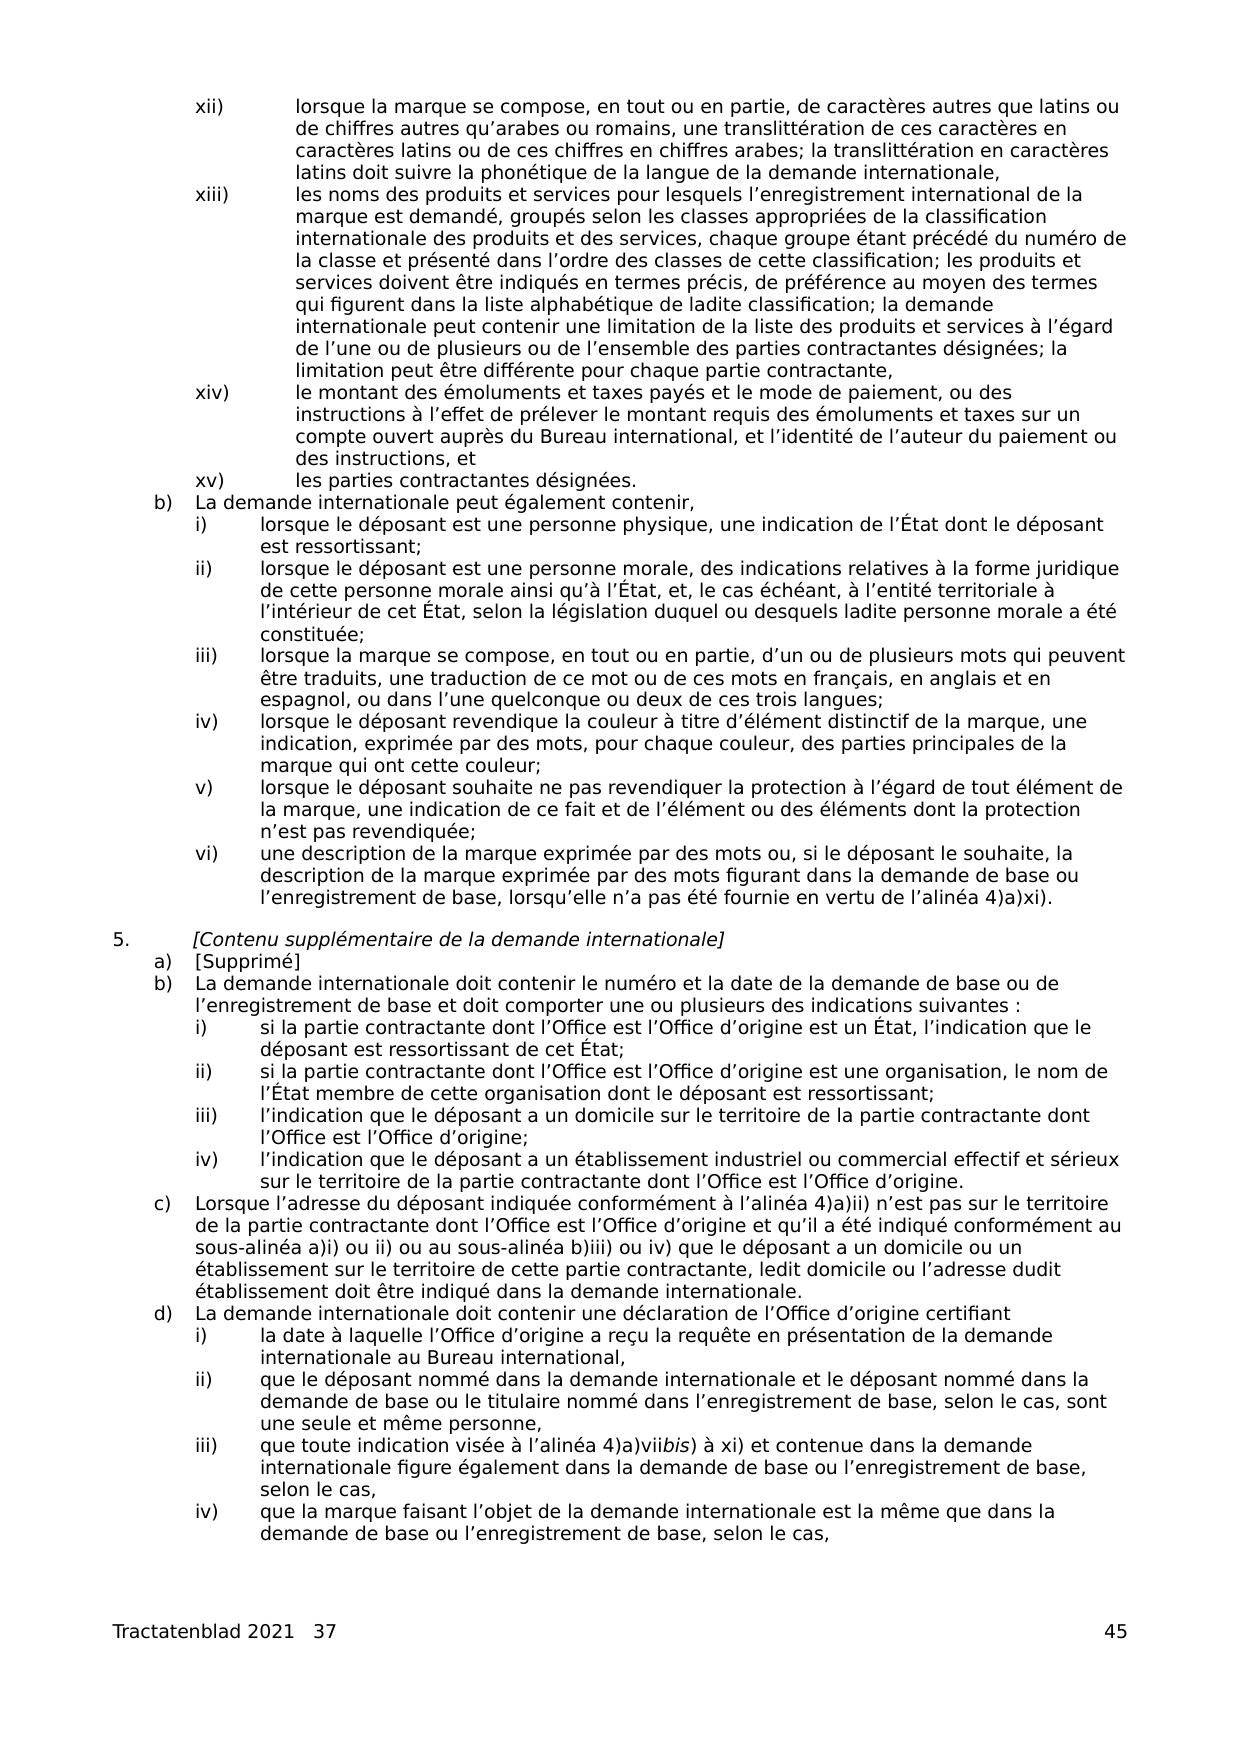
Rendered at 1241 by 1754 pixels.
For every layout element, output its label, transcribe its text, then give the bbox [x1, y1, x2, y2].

text vi) une description de la marque exprimée par des mots ou, si le déposant le souhaite, la description de la marque exprimée par des mots figurant dans la demande de base ou l’enregistrement de base, lorsqu’elle n’a pas été fournie en vertu de l’alinéa 4)a)xi). [195, 843, 1128, 909]
text b) La demande internationale doit contenir le numéro et la date de la demande de base ou de l’enregistrement de base et doit comporter une ou plusieurs des indications suivantes : [153, 973, 1128, 1017]
text iii) que toute indication visée à l’alinéa 4)a)viibis) à xi) et contenue dans la demande internationale figure également dans la demande de base ou l’enregistrement de base, selon le cas, [195, 1435, 1128, 1501]
text xiv) le montant des émoluments et taxes payés et le mode de paiement, ou des instructions à l’effet de prélever le montant requis des émoluments et taxes sur un compte ouvert auprès du Bureau international, et l’identité de l’auteur du paiement ou des instructions, et [195, 382, 1128, 469]
text xiii) les noms des produits et services pour lesquels l’enregistrement international de la marque est demandé, groupés selon les classes appropriées de la classification internationale des produits et des services, chaque groupe étant précédé du numéro de la classe et présenté dans l’ordre des classes de cette classification; les produits et services doivent être indiqués en termes précis, de préférence au moyen des termes qui figurent dans la liste alphabétique de ladite classification; la demande internationale peut contenir une limitation de la liste des produits et services à l’égard de l’une ou de plusieurs ou de l’ensemble des parties contractantes désignées; la limitation peut être différente pour chaque partie contractante, [195, 184, 1128, 382]
text xv) les parties contractantes désignées. [195, 469, 1128, 492]
text ii) lorsque le déposant est une personne morale, des indications relatives à la forme juridique de cette personne morale ainsi qu’à l’État, et, le cas échéant, à l’entité territoriale à l’intérieur de cet État, selon la législation duquel ou desquels ladite personne morale a été constituée; [195, 557, 1128, 645]
text iv) lorsque le déposant revendique la couleur à titre d’élément distinctif de la marque, une indication, exprimée par des mots, pour chaque couleur, des parties principales de la marque qui ont cette couleur; [195, 711, 1128, 777]
text i) la date à laquelle l’Office d’origine a reçu la requête en présentation de la demande internationale au Bureau international, [195, 1325, 1128, 1369]
text i) si la partie contractante dont l’Office est l’Office d’origine est un État, l’indication que le déposant est ressortissant de cet État; [195, 1017, 1128, 1061]
text ii) si la partie contractante dont l’Office est l’Office d’origine est une organisation, le nom de l’État membre de cette organisation dont le déposant est ressortissant; [195, 1061, 1128, 1105]
text a) [Supprimé] [153, 951, 1128, 973]
text 5. [Contenu supplémentaire de la demande internationale] [112, 929, 1128, 951]
text d) La demande internationale doit contenir une déclaration de l’Office d’origine certifiant [153, 1303, 1128, 1325]
text xii) lorsque la marque se compose, en tout ou en partie, de caractères autres que latins ou de chiffres autres qu’arabes ou romains, une translittération de ces caractères en caractères latins ou de ces chiffres en chiffres arabes; la translittération en caractères latins doit suivre la phonétique de la langue de la demande internationale, [195, 96, 1128, 184]
text i) lorsque le déposant est une personne physique, une indication de l’État dont le déposant est ressortissant; [195, 513, 1128, 557]
text ii) que le déposant nommé dans la demande internationale et le déposant nommé dans la demande de base ou le titulaire nommé dans l’enregistrement de base, selon le cas, sont une seule et même personne, [195, 1369, 1128, 1435]
text iii) lorsque la marque se compose, en tout ou en partie, d’un ou de plusieurs mots qui peuvent être traduits, une traduction de ce mot ou de ces mots en français, en anglais et en espagnol, ou dans l’une quelconque ou deux de ces trois langues; [195, 645, 1128, 711]
text iv) l’indication que le déposant a un établissement industriel ou commercial effectif et sérieux sur le territoire de la partie contractante dont l’Office est l’Office d’origine. [195, 1149, 1128, 1193]
text c) Lorsque l’adresse du déposant indiquée conformément à l’alinéa 4)a)ii) n’est pas sur le territoire de la partie contractante dont l’Office est l’Office d’origine et qu’il a été indiqué conformément au sous-alinéa a)i) ou ii) ou au sous-alinéa b)iii) ou iv) que le déposant a un domicile ou un établissement sur le territoire de cette partie contractante, ledit domicile ou l’adresse dudit établissement doit être indiqué dans la demande internationale. [153, 1193, 1128, 1303]
text b) La demande internationale peut également contenir, [153, 492, 1128, 513]
text v) lorsque le déposant souhaite ne pas revendiquer la protection à l’égard de tout élément de la marque, une indication de ce fait et de l’élément ou des éléments dont la protection n’est pas revendiquée; [195, 777, 1128, 843]
text iv) que la marque faisant l’objet de la demande internationale est la même que dans la demande de base ou l’enregistrement de base, selon le cas, [195, 1501, 1128, 1544]
text iii) l’indication que le déposant a un domicile sur le territoire de la partie contractante dont l’Office est l’Office d’origine; [195, 1105, 1128, 1149]
